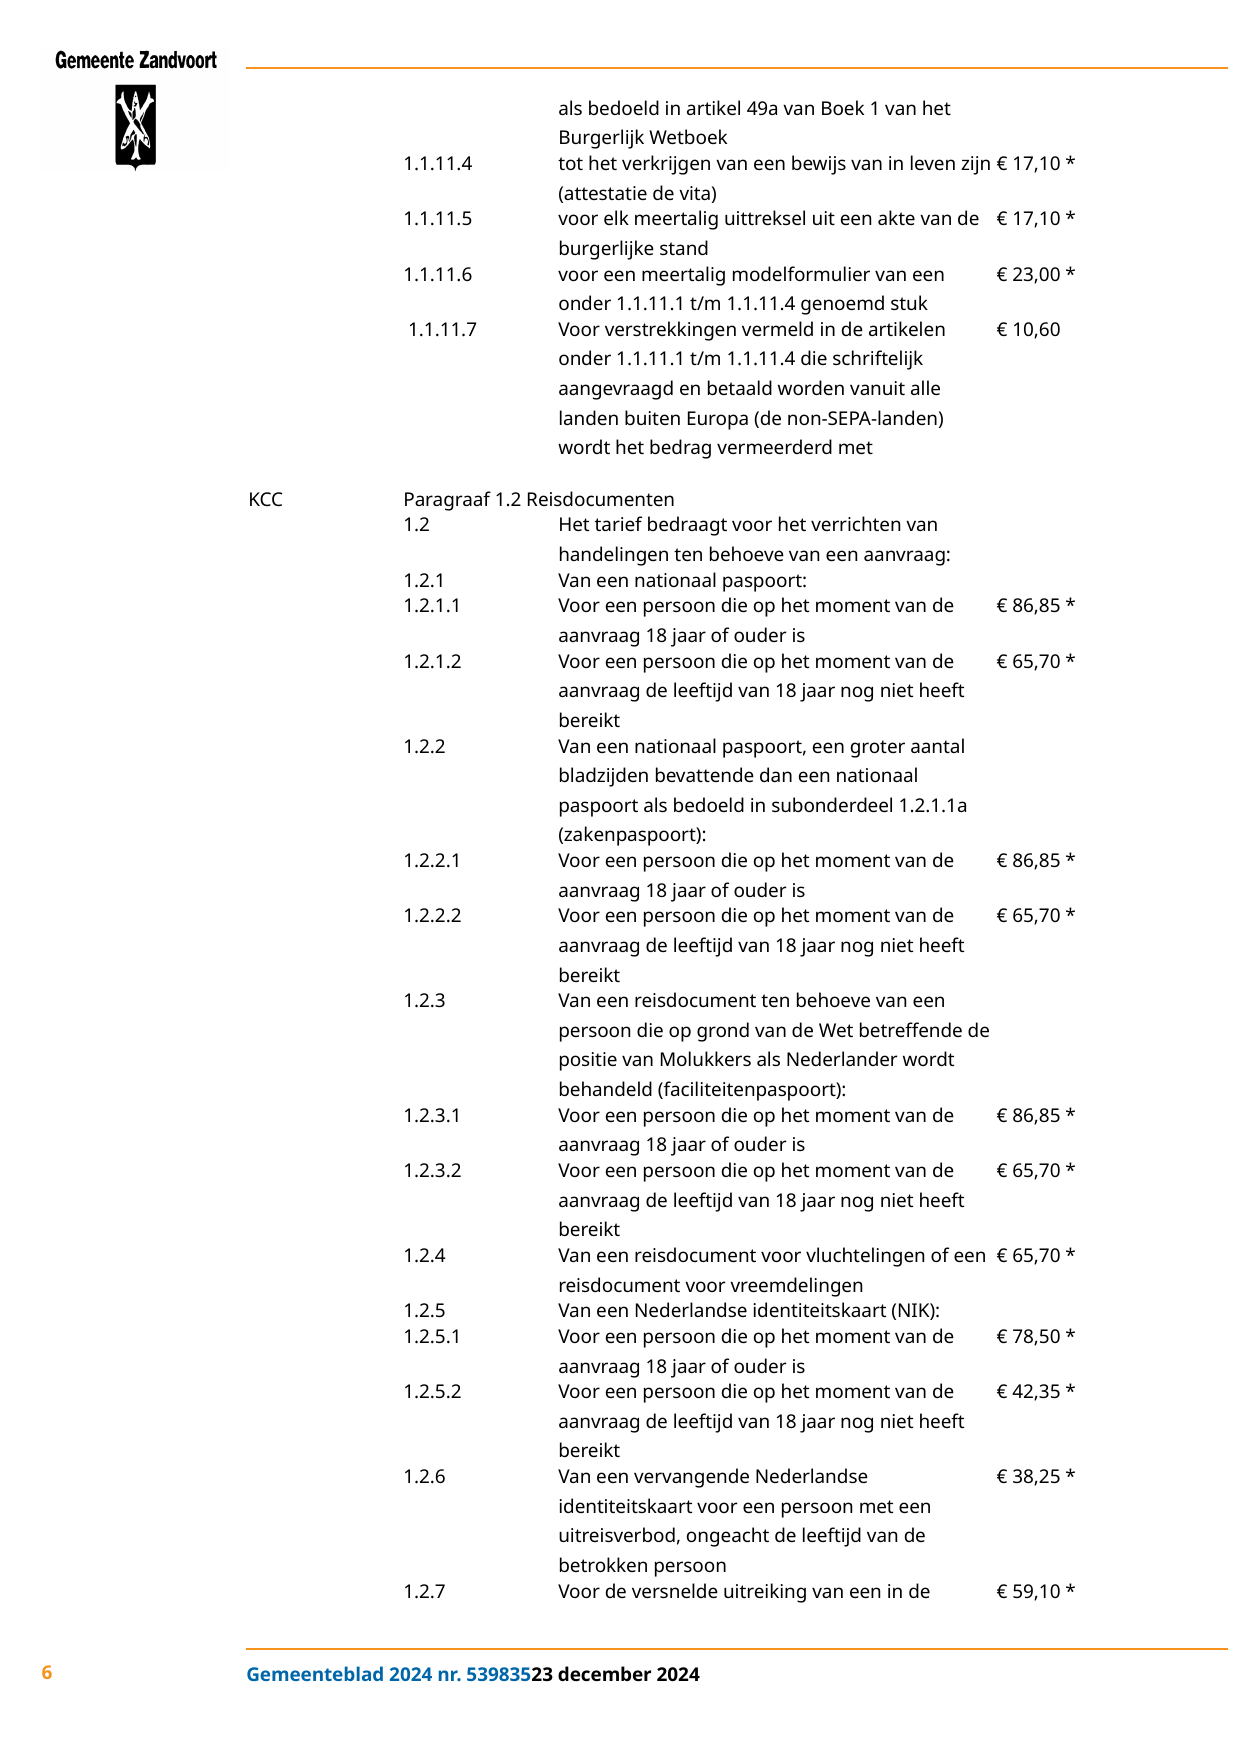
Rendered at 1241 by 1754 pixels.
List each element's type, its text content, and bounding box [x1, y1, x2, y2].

table_cell € 65,70 * [996, 1157, 1152, 1242]
table_cell Voor een persoon die op het moment van de aanvraag de leeftijd van 18 jaar nog niet heeft bereikt [558, 903, 996, 987]
table_cell [996, 512, 1152, 567]
table_cell [403, 460, 996, 486]
table_cell voor een meertalig modelformulier van een onder 1.1.11.1 t/m 1.1.11.4 genoemd stuk [558, 261, 996, 316]
table_cell [996, 460, 1152, 486]
table_cell [248, 1578, 403, 1604]
table_cell [248, 733, 403, 847]
table_cell als bedoeld in artikel 49a van Boek 1 van het Burgerlijk Wetboek [558, 95, 996, 150]
table_cell 1.2.5.1 [403, 1323, 558, 1378]
table_cell [996, 988, 1152, 1102]
table_cell [248, 847, 403, 903]
table_cell 1.1.11.5 [403, 205, 558, 261]
table_cell Het tarief bedraagt voor het verrichten van handelingen ten behoeve van een aanvraag: [558, 512, 996, 567]
table_cell € 65,70 * [996, 903, 1152, 987]
table_cell € 78,50 * [996, 1323, 1152, 1378]
table_cell 1.2.3.1 [403, 1102, 558, 1157]
table_cell [248, 1379, 403, 1463]
table_cell 1.2.5.2 [403, 1379, 558, 1463]
table_cell [996, 95, 1152, 150]
table_cell € 86,85 * [996, 1102, 1152, 1157]
table_cell [248, 1242, 403, 1297]
table_cell 1.1.11.6 [403, 261, 558, 316]
table_cell 1.2.2.1 [403, 847, 558, 903]
table_cell Voor een persoon die op het moment van de aanvraag 18 jaar of ouder is [558, 1102, 996, 1157]
table_cell [248, 1102, 403, 1157]
table_cell 1.2.3 [403, 988, 558, 1102]
table_cell Voor een persoon die op het moment van de aanvraag 18 jaar of ouder is [558, 1323, 996, 1378]
table_cell € 65,70 * [996, 648, 1152, 733]
table_cell [248, 567, 403, 593]
table_cell € 86,85 * [996, 593, 1152, 648]
table_cell tot het verkrijgen van een bewijs van in leven zijn (attestatie de vita) [558, 150, 996, 205]
table_cell [248, 95, 403, 150]
table_cell KCC [248, 486, 403, 512]
table_cell € 38,25 * [996, 1464, 1152, 1578]
table_cell € 23,00 * [996, 261, 1152, 316]
table_cell € 86,85 * [996, 847, 1152, 903]
table_cell Voor een persoon die op het moment van de aanvraag de leeftijd van 18 jaar nog niet heeft bereikt [558, 648, 996, 733]
table_cell [248, 1323, 403, 1378]
table_cell Van een vervangende Nederlandse identiteitskaart voor een persoon met een uitreisverbod, ongeacht de leeftijd van de betrokken persoon [558, 1464, 996, 1578]
table_cell 1.1.11.4 [403, 150, 558, 205]
table_cell 1.2.6 [403, 1464, 558, 1578]
table_cell 1.2 [403, 512, 558, 567]
table_cell 1.2.1.1 [403, 593, 558, 648]
table_cell 1.2.7 [403, 1578, 558, 1604]
table_cell Van een nationaal paspoort: [558, 567, 996, 593]
table_cell [248, 261, 403, 316]
table_cell Paragraaf 1.2 Reisdocumenten [403, 486, 996, 512]
table_cell Voor een persoon die op het moment van de aanvraag de leeftijd van 18 jaar nog niet heeft bereikt [558, 1157, 996, 1242]
table_cell [996, 486, 1152, 512]
picture [41, 47, 231, 172]
table_cell € 10,60 [996, 316, 1152, 460]
table_cell [248, 512, 403, 567]
table_cell 1.2.2.2 [403, 903, 558, 987]
table_cell 1.2.1 [403, 567, 558, 593]
table_cell € 17,10 * [996, 205, 1152, 261]
table_cell Van een nationaal paspoort, een groter aantal bladzijden bevattende dan een nationaal paspoort als bedoeld in subonderdeel 1.2.1.1a (zakenpaspoort): [558, 733, 996, 847]
table_cell € 17,10 * [996, 150, 1152, 205]
table_cell 1.1.11.7 [403, 316, 558, 460]
table_cell Voor verstrekkingen vermeld in de artikelen onder 1.1.11.1 t/m 1.1.11.4 die schriftelijk aangevraagd en betaald worden vanuit alle landen buiten Europa (de non-SEPA-landen) wordt het bedrag vermeerderd met [558, 316, 996, 460]
table_cell [248, 988, 403, 1102]
table_cell Van een Nederlandse identiteitskaart (NIK): [558, 1298, 996, 1323]
table_cell Voor de versnelde uitreiking van een in de [558, 1578, 996, 1604]
table_cell Van een reisdocument ten behoeve van een persoon die op grond van de Wet betreffende de positie van Molukkers als Nederlander wordt behandeld (faciliteitenpaspoort): [558, 988, 996, 1102]
table_cell 1.2.1.2 [403, 648, 558, 733]
table_cell [248, 1464, 403, 1578]
table_cell [996, 733, 1152, 847]
table_cell [248, 648, 403, 733]
table_cell [996, 567, 1152, 593]
table_cell [248, 593, 403, 648]
table_cell [248, 460, 403, 486]
table_cell Voor een persoon die op het moment van de aanvraag 18 jaar of ouder is [558, 593, 996, 648]
table_cell € 42,35 * [996, 1379, 1152, 1463]
table_cell [248, 150, 403, 205]
table_cell [248, 205, 403, 261]
table_cell Voor een persoon die op het moment van de aanvraag 18 jaar of ouder is [558, 847, 996, 903]
table_cell voor elk meertalig uittreksel uit een akte van de burgerlijke stand [558, 205, 996, 261]
table_cell 1.2.5 [403, 1298, 558, 1323]
table_cell [248, 1157, 403, 1242]
table_cell Van een reisdocument voor vluchtelingen of een reisdocument voor vreemdelingen [558, 1242, 996, 1297]
table_cell 1.2.4 [403, 1242, 558, 1297]
table_cell [996, 1298, 1152, 1323]
table_cell Voor een persoon die op het moment van de aanvraag de leeftijd van 18 jaar nog niet heeft bereikt [558, 1379, 996, 1463]
table_cell 1.2.3.2 [403, 1157, 558, 1242]
table_cell 1.2.2 [403, 733, 558, 847]
table_cell € 65,70 * [996, 1242, 1152, 1297]
table_cell [248, 1298, 403, 1323]
table_cell [248, 316, 403, 460]
table_cell [403, 95, 558, 150]
table_cell € 59,10 * [996, 1578, 1152, 1604]
table_cell [248, 903, 403, 987]
